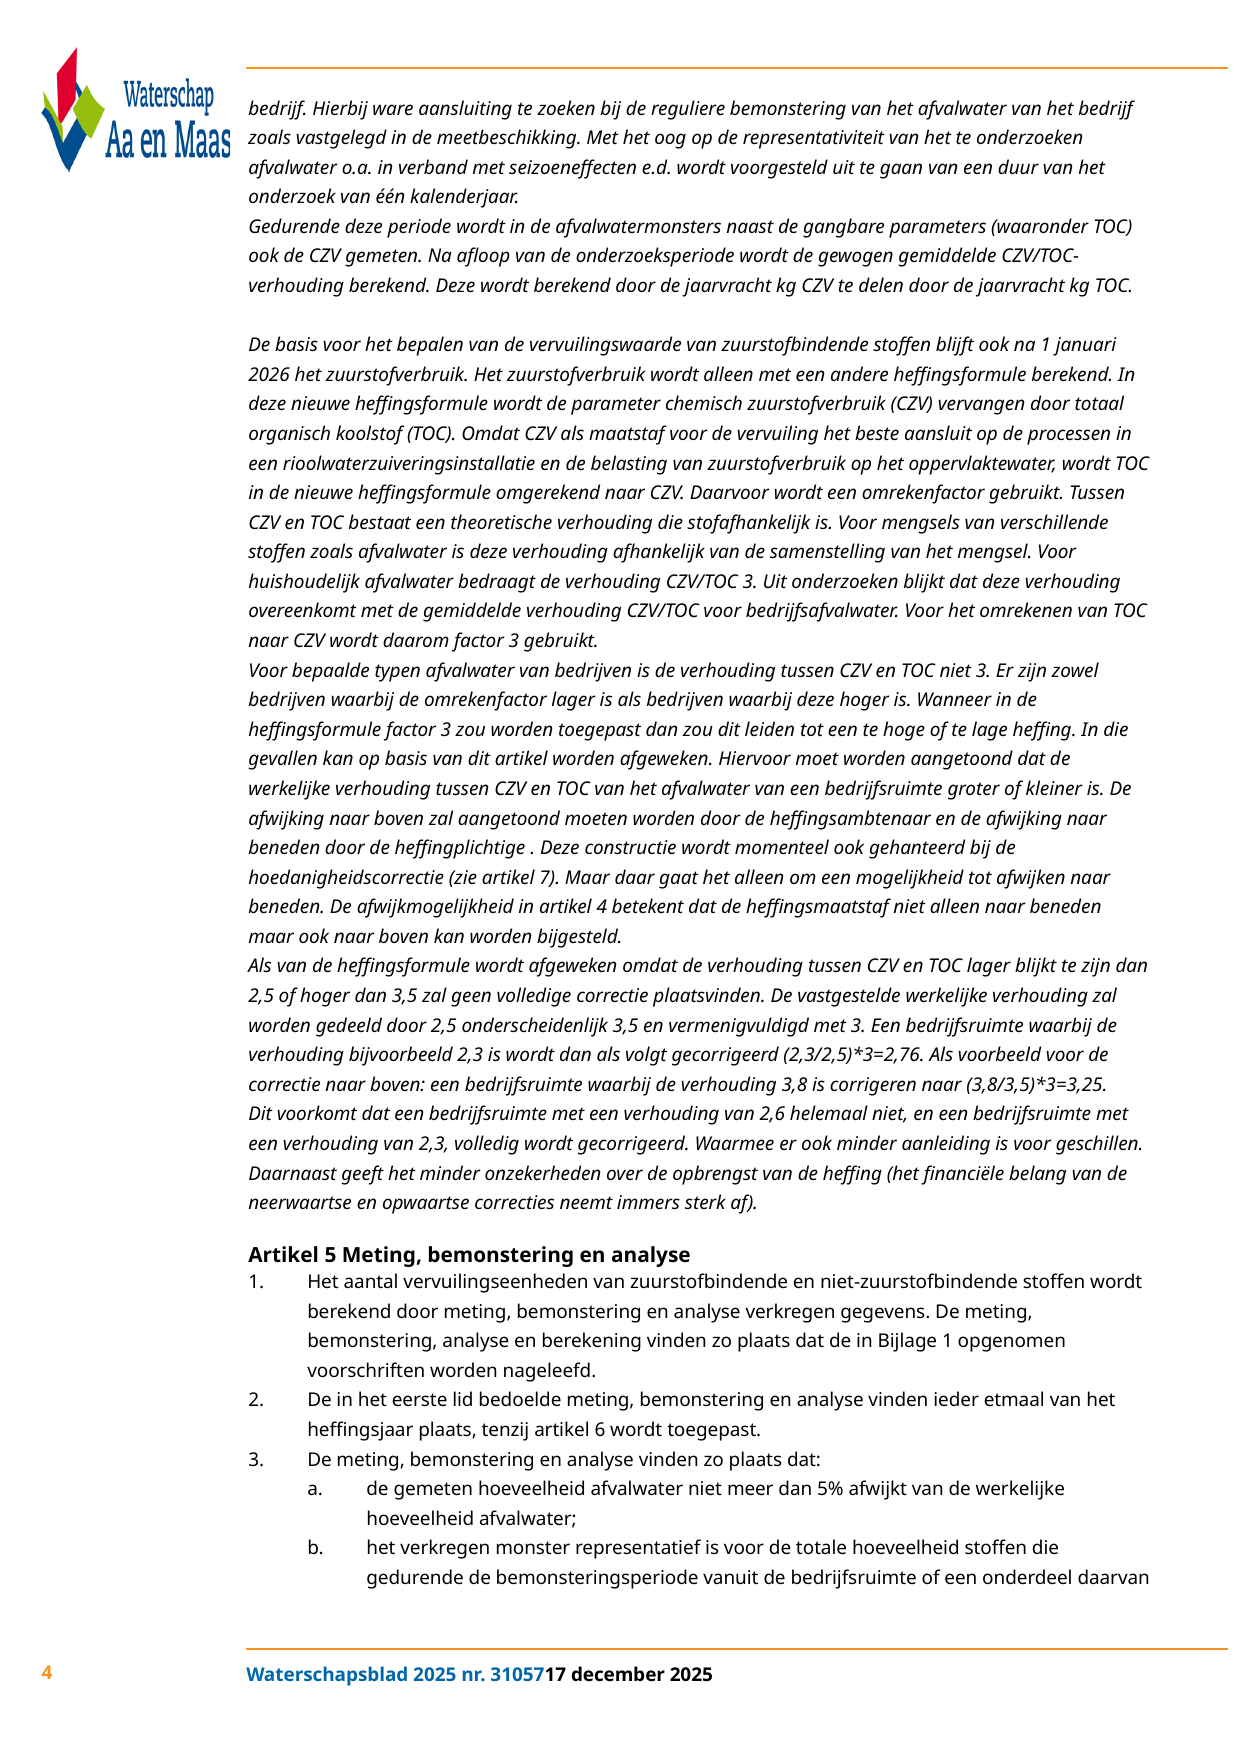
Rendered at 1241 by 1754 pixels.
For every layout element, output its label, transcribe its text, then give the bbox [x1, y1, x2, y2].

text Voor bepaalde typen afvalwater van bedrijven is de verhouding tussen CZV en TOC niet 3. Er zijn zowel bedrijven waarbij de omrekenfactor lager is als bedrijven waarbij deze hoger is. Wanneer in de heffingsformule factor 3 zou worden toegepast dan zou dit leiden tot een te hoge of te lage heffing. In die gevallen kan op basis van dit artikel worden afgeweken. Hiervoor moet worden aangetoond dat de werkelijke verhouding tussen CZV en TOC van het afvalwater van een bedrijfsruimte groter of kleiner is. De afwijking naar boven zal aangetoond moeten worden door de heffingsambtenaar en de afwijking naar beneden door de heffingplichtige . Deze constructie wordt momenteel ook gehanteerd bij de hoedanigheidscorrectie (zie artikel 7). Maar daar gaat het alleen om een mogelijkheid tot afwijken naar beneden. De afwijkmogelijkheid in artikel 4 betekent dat de heffingsmaatstaf niet alleen naar beneden maar ook naar boven kan worden bijgesteld. [248, 657, 1152, 949]
text De basis voor het bepalen van de vervuilingswaarde van zuurstofbindende stoffen blijft ook na 1 januari 2026 het zuurstofverbruik. Het zuurstofverbruik wordt alleen met een andere heffingsformule berekend. In deze nieuwe heffingsformule wordt de parameter chemisch zuurstofverbruik (CZV) vervangen door totaal organisch koolstof (TOC). Omdat CZV als maatstaf voor de vervuiling het beste aansluit op de processen in een rioolwaterzuiveringsinstallatie en de belasting van zuurstofverbruik op het oppervlaktewater, wordt TOC in de nieuwe heffingsformule omgerekend naar CZV. Daarvoor wordt een omrekenfactor gebruikt. Tussen CZV en TOC bestaat een theoretische verhouding die stofafhankelijk is. Voor mengsels van verschillende stoffen zoals afvalwater is deze verhouding afhankelijk van de samenstelling van het mengsel. Voor huishoudelijk afvalwater bedraagt de verhouding CZV/TOC 3. Uit onderzoeken blijkt dat deze verhouding overeenkomt met de gemiddelde verhouding CZV/TOC voor bedrijfsafvalwater. Voor het omrekenen van TOC naar CZV wordt daarom factor 3 gebruikt. [248, 331, 1152, 653]
list De meting, bemonstering en analyse vinden zo plaats dat: [248, 1446, 1152, 1471]
text Gedurende deze periode wordt in de afvalwatermonsters naast de gangbare parameters (waaronder TOC) ook de CZV gemeten. Na afloop van de onderzoeksperiode wordt de gewogen gemiddelde CZV/TOC-verhouding berekend. Deze wordt berekend door de jaarvracht kg CZV te delen door de jaarvracht kg TOC. [248, 213, 1152, 298]
list de gemeten hoeveelheid afvalwater niet meer dan 5% afwijkt van de werkelijke hoeveelheid afvalwater; [307, 1475, 1152, 1531]
list De in het eerste lid bedoelde meting, bemonstering en analyse vinden ieder etmaal van het heffingsjaar plaats, tenzij artikel 6 wordt toegepast. [248, 1387, 1152, 1442]
list Het aantal vervuilingseenheden van zuurstofbindende en niet-zuurstofbindende stoffen wordt berekend door meting, bemonstering en analyse verkregen gegevens. De meting, bemonstering, analyse en berekening vinden zo plaats dat de in Bijlage 1 opgenomen voorschriften worden nageleefd. [248, 1268, 1152, 1383]
text Dit voorkomt dat een bedrijfsruimte met een verhouding van 2,6 helemaal niet, en een bedrijfsruimte met een verhouding van 2,3, volledig wordt gecorrigeerd. Waarmee er ook minder aanleiding is voor geschillen. Daarnaast geeft het minder onzekerheden over de opbrengst van de heffing (het financiële belang van de neerwaartse en opwaartse correcties neemt immers sterk af). [248, 1101, 1152, 1215]
picture [41, 47, 231, 172]
text Als van de heffingsformule wordt afgeweken omdat de verhouding tussen CZV en TOC lager blijkt te zijn dan 2,5 of hoger dan 3,5 zal geen volledige correctie plaatsvinden. De vastgestelde werkelijke verhouding zal worden gedeeld door 2,5 onderscheidenlijk 3,5 en vermenigvuldigd met 3. Een bedrijfsruimte waarbij de verhouding bijvoorbeeld 2,3 is wordt dan als volgt gecorrigeerd (2,3/2,5)*3=2,76. Als voorbeeld voor de correctie naar boven: een bedrijfsruimte waarbij de verhouding 3,8 is corrigeren naar (3,8/3,5)*3=3,25. [248, 953, 1152, 1097]
text bedrijf. Hierbij ware aansluiting te zoeken bij de reguliere bemonstering van het afvalwater van het bedrijf zoals vastgelegd in de meetbeschikking. Met het oog op de representativiteit van het te onderzoeken afvalwater o.a. in verband met seizoeneffecten e.d. wordt voorgesteld uit te gaan van een duur van het onderzoek van één kalenderjaar. [248, 95, 1152, 209]
list het verkregen monster representatief is voor de totale hoeveelheid stoffen die gedurende de bemonsteringsperiode vanuit de bedrijfsruimte of een onderdeel daarvan [307, 1534, 1152, 1590]
text Artikel 5 Meting, bemonstering en analyse [248, 1240, 1152, 1268]
